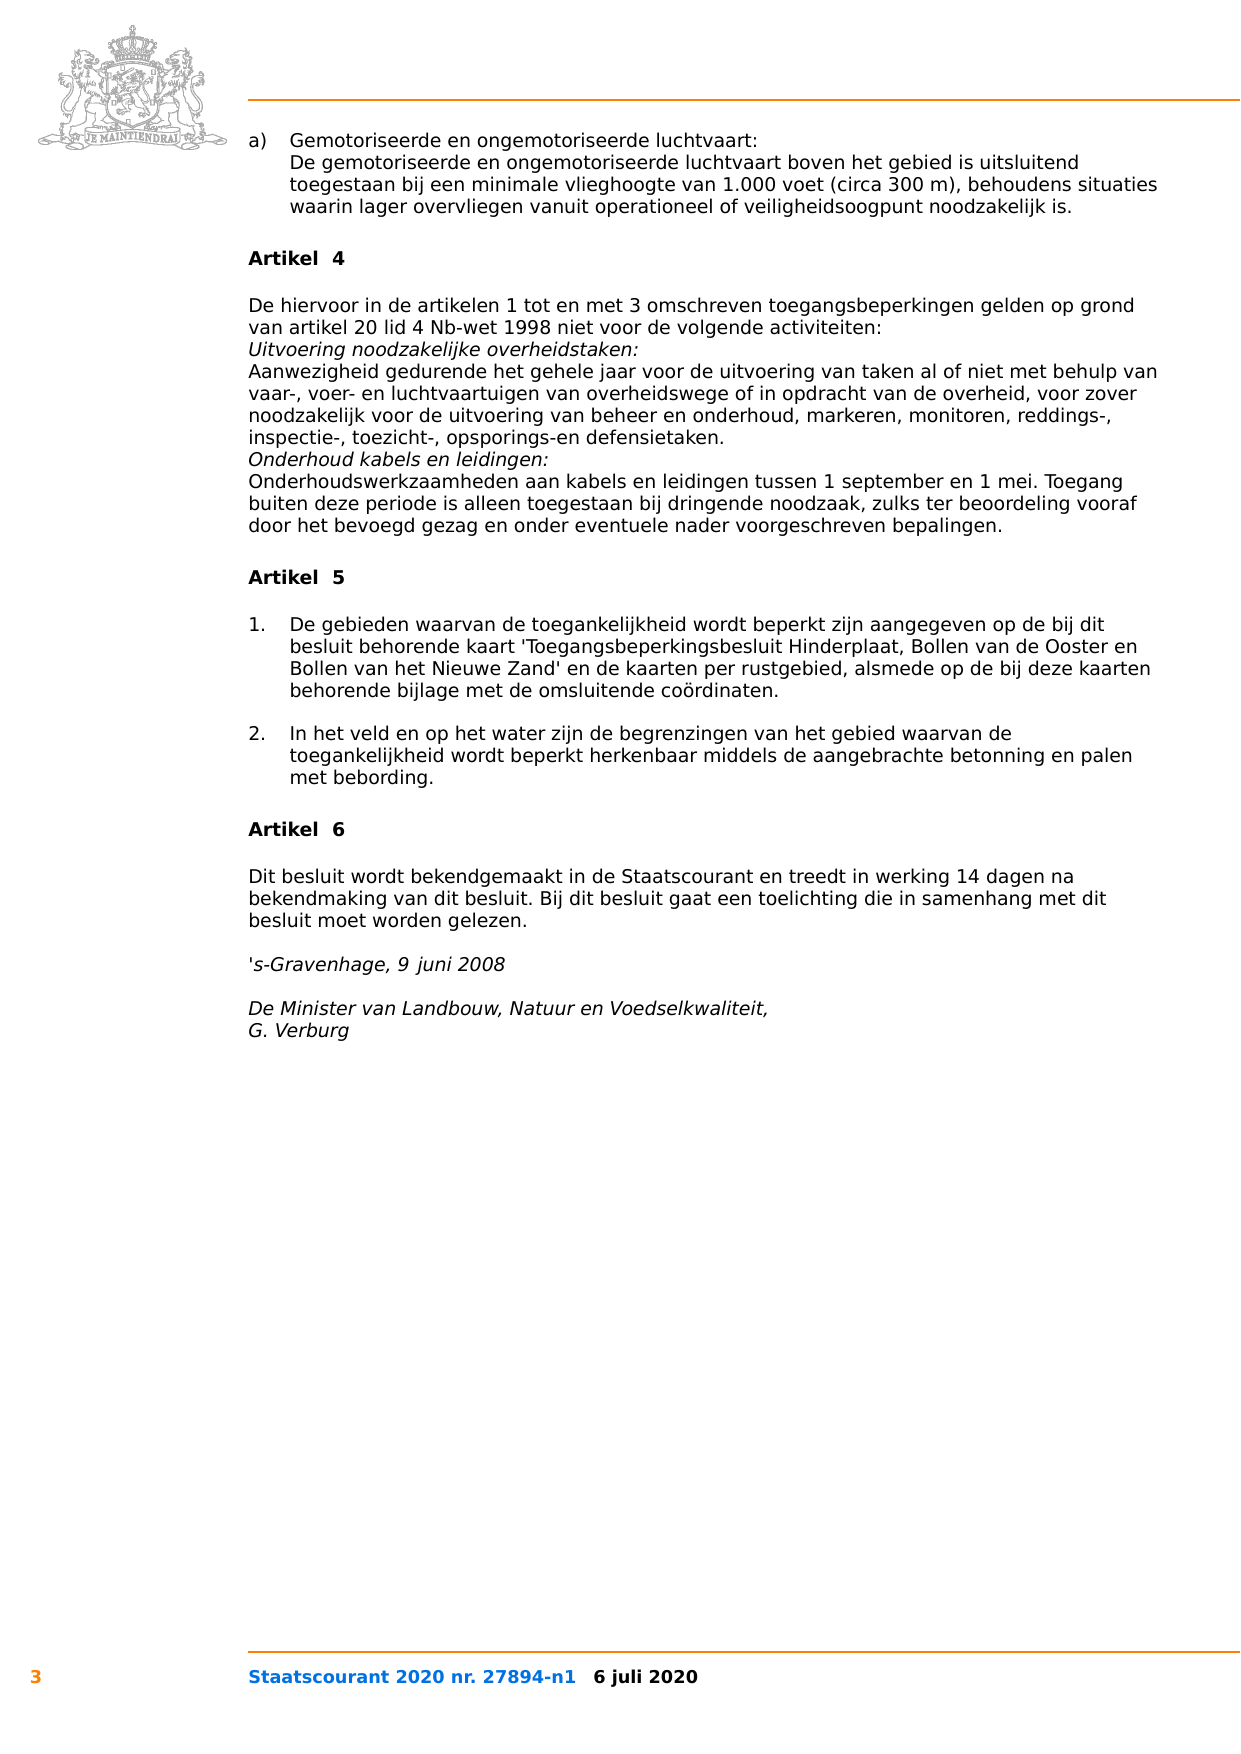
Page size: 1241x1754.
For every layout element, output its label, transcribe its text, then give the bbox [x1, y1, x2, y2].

subtitle Artikel 4 [248, 248, 1163, 270]
text Uitvoering noodzakelijke overheidstaken: [248, 339, 1163, 361]
text Onderhoud kabels en leidingen: [248, 449, 1163, 471]
text Onderhoudswerkzaamheden aan kabels en leidingen tussen 1 september en 1 mei. Toegang buiten deze periode is alleen toegestaan bij dringende noodzaak, zulks ter beoordeling vooraf door het bevoegd gezag en onder eventuele nader voorgeschreven bepalingen. [248, 471, 1163, 537]
text 2. In het veld en op het water zijn de begrenzingen van het gebied waarvan de toegankelijkheid wordt beperkt herkenbaar middels de aangebrachte betonning en palen met bebording. [248, 723, 1163, 789]
text 's-Gravenhage, 9 juni 2008 [248, 954, 1163, 976]
text 1. De gebieden waarvan de toegankelijkheid wordt beperkt zijn aangegeven op de bij dit besluit behorende kaart 'Toegangsbeperkingsbesluit Hinderplaat, Bollen van de Ooster en Bollen van het Nieuwe Zand' en de kaarten per rustgebied, alsmede op de bij deze kaarten behorende bijlage met de omsluitende coördinaten. [248, 613, 1163, 701]
subtitle Artikel 5 [248, 567, 1163, 588]
picture [38, 25, 227, 150]
text Aanwezigheid gedurende het gehele jaar voor de uitvoering van taken al of niet met behulp van vaar-, voer- en luchtvaartuigen van overheidswege of in opdracht van de overheid, voor zover noodzakelijk voor de uitvoering van beheer en onderhoud, markeren, monitoren, reddings-, inspectie-, toezicht-, opsporings-en defensietaken. [248, 361, 1163, 449]
text a) Gemotoriseerde en ongemotoriseerde luchtvaart: [248, 130, 1163, 152]
text Dit besluit wordt bekendgemaakt in de Staatscourant en treedt in werking 14 dagen na bekendmaking van dit besluit. Bij dit besluit gaat een toelichting die in samenhang met dit besluit moet worden gelezen. [248, 866, 1163, 932]
text De Minister van Landbouw, Natuur en Voedselkwaliteit, G. Verburg [248, 998, 1163, 1042]
text De hiervoor in de artikelen 1 tot en met 3 omschreven toegangsbeperkingen gelden op grond van artikel 20 lid 4 Nb-wet 1998 niet voor de volgende activiteiten: [248, 295, 1163, 339]
subtitle Artikel 6 [248, 819, 1163, 841]
text De gemotoriseerde en ongemotoriseerde luchtvaart boven het gebied is uitsluitend toegestaan bij een minimale vlieghoogte van 1.000 voet (circa 300 m), behoudens situaties waarin lager overvliegen vanuit operationeel of veiligheidsoogpunt noodzakelijk is. [289, 152, 1163, 218]
